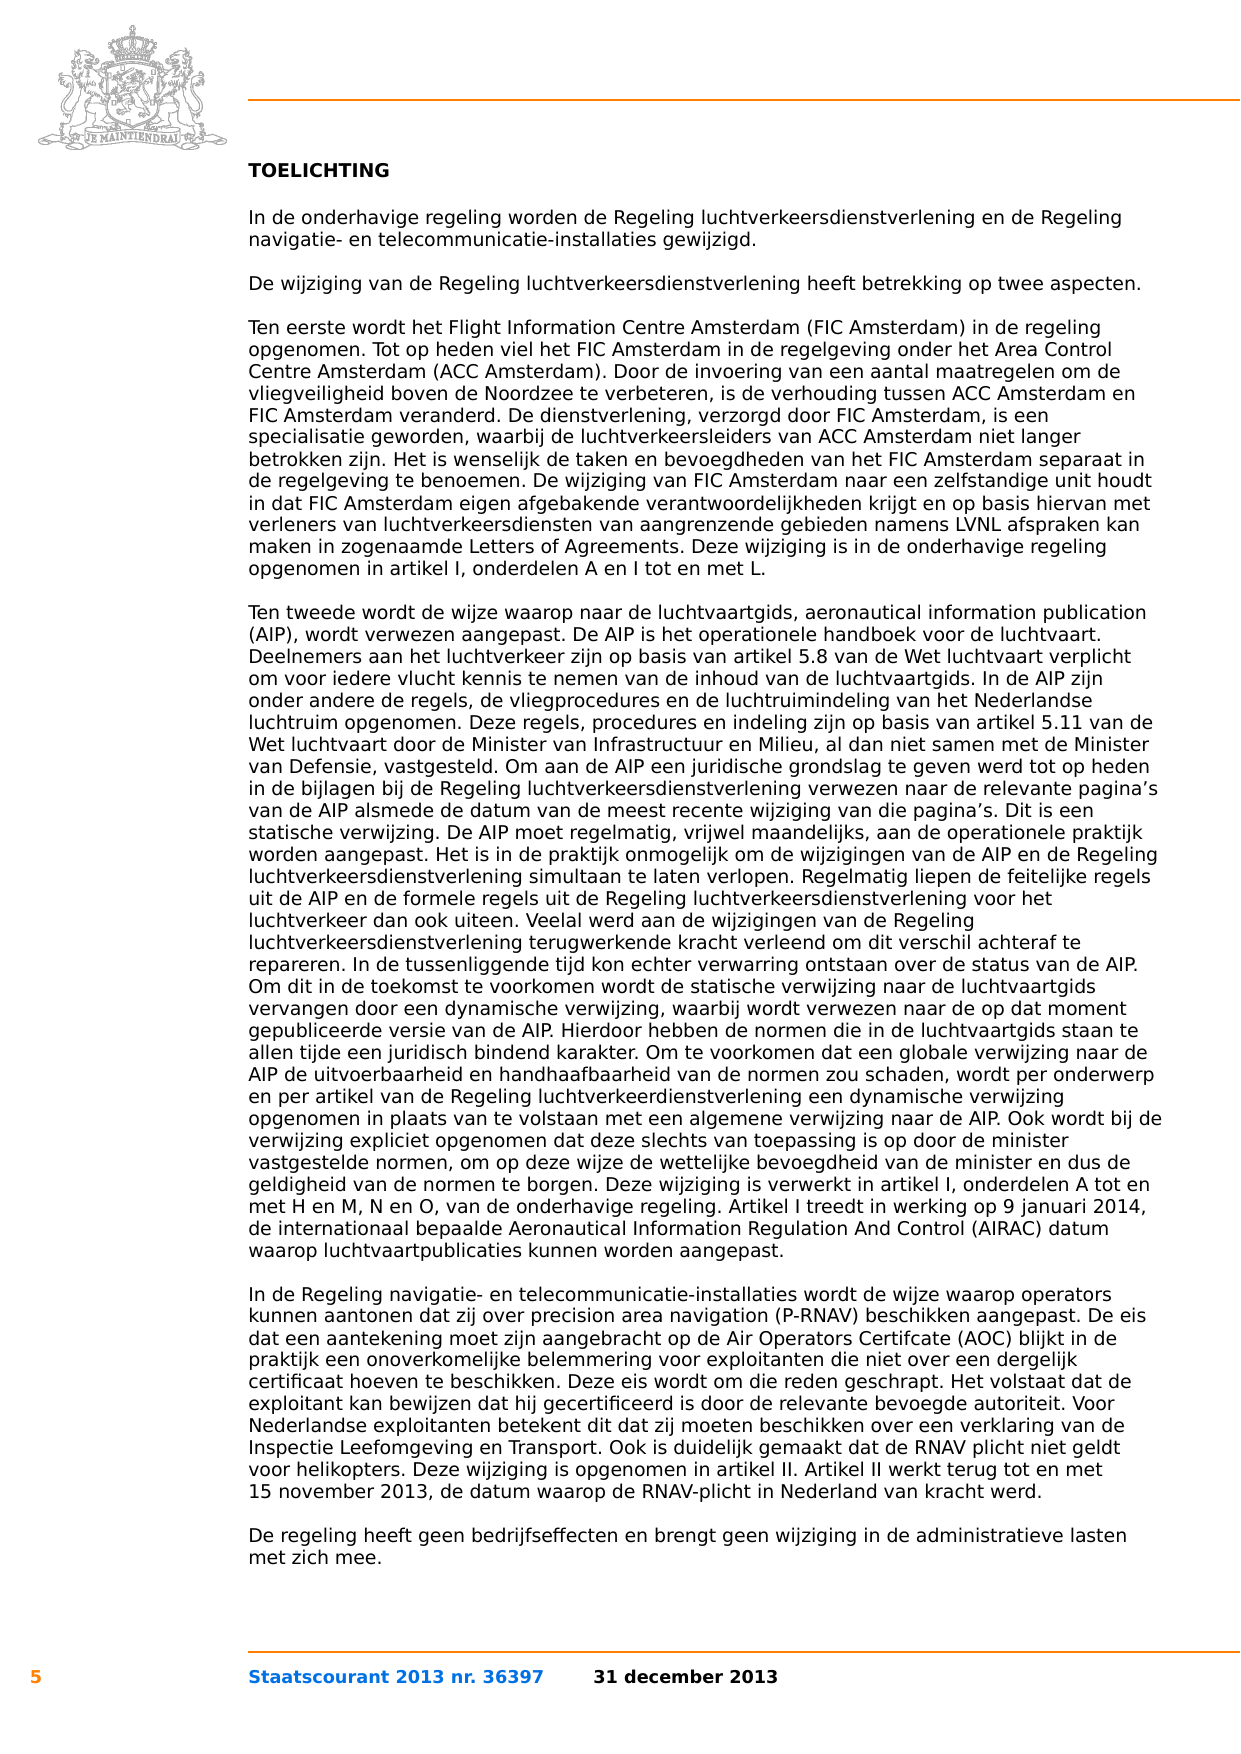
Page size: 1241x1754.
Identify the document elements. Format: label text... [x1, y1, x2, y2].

text In de Regeling navigatie- en telecommunicatie-installaties wordt de wijze waarop operators kunnen aantonen dat zij over precision area navigation (P-RNAV) beschikken aangepast. De eis dat een aantekening moet zijn aangebracht op de Air Operators Certifcate (AOC) blijkt in de praktijk een onoverkomelijke belemmering voor exploitanten die niet over een dergelijk certificaat hoeven te beschikken. Deze eis wordt om die reden geschrapt. Het volstaat dat de exploitant kan bewijzen dat hij gecertificeerd is door de relevante bevoegde autoriteit. Voor Nederlandse exploitanten betekent dit dat zij moeten beschikken over een verklaring van de Inspectie Leefomgeving en Transport. Ook is duidelijk gemaakt dat de RNAV plicht niet geldt voor helikopters. Deze wijziging is opgenomen in artikel II. Artikel II werkt terug tot en met 15 november 2013, de datum waarop de RNAV-plicht in Nederland van kracht werd. [248, 1283, 1163, 1503]
text In de onderhavige regeling worden de Regeling luchtverkeersdienstverlening en de Regeling navigatie- en telecommunicatie-installaties gewijzigd. [248, 207, 1163, 251]
text De wijziging van de Regeling luchtverkeersdienstverlening heeft betrekking op twee aspecten. [248, 273, 1163, 295]
text Ten eerste wordt het Flight Information Centre Amsterdam (FIC Amsterdam) in de regeling opgenomen. Tot op heden viel het FIC Amsterdam in de regelgeving onder het Area Control Centre Amsterdam (ACC Amsterdam). Door de invoering van een aantal maatregelen om de vliegveiligheid boven de Noordzee te verbeteren, is de verhouding tussen ACC Amsterdam en FIC Amsterdam veranderd. De dienstverlening, verzorgd door FIC Amsterdam, is een specialisatie geworden, waarbij de luchtverkeersleiders van ACC Amsterdam niet langer betrokken zijn. Het is wenselijk de taken en bevoegdheden van het FIC Amsterdam separaat in de regelgeving te benoemen. De wijziging van FIC Amsterdam naar een zelfstandige unit houdt in dat FIC Amsterdam eigen afgebakende verantwoordelijkheden krijgt en op basis hiervan met verleners van luchtverkeersdiensten van aangrenzende gebieden namens LVNL afspraken kan maken in zogenaamde Letters of Agreements. Deze wijziging is in de onderhavige regeling opgenomen in artikel I, onderdelen A en I tot en met L. [248, 317, 1163, 580]
text Ten tweede wordt de wijze waarop naar de luchtvaartgids, aeronautical information publication (AIP), wordt verwezen aangepast. De AIP is het operationele handboek voor de luchtvaart. Deelnemers aan het luchtverkeer zijn op basis van artikel 5.8 van de Wet luchtvaart verplicht om voor iedere vlucht kennis te nemen van de inhoud van de luchtvaartgids. In de AIP zijn onder andere de regels, de vliegprocedures en de luchtruimindeling van het Nederlandse luchtruim opgenomen. Deze regels, procedures en indeling zijn op basis van artikel 5.11 van de Wet luchtvaart door de Minister van Infrastructuur en Milieu, al dan niet samen met de Minister van Defensie, vastgesteld. Om aan de AIP een juridische grondslag te geven werd tot op heden in de bijlagen bij de Regeling luchtverkeersdienstverlening verwezen naar de relevante pagina’s van de AIP alsmede de datum van de meest recente wijziging van die pagina’s. Dit is een statische verwijzing. De AIP moet regelmatig, vrijwel maandelijks, aan de operationele praktijk worden aangepast. Het is in de praktijk onmogelijk om de wijzigingen van de AIP en de Regeling luchtverkeersdienstverlening simultaan te laten verlopen. Regelmatig liepen de feitelijke regels uit de AIP en de formele regels uit de Regeling luchtverkeersdienstverlening voor het luchtverkeer dan ook uiteen. Veelal werd aan de wijzigingen van de Regeling luchtverkeersdienstverlening terugwerkende kracht verleend om dit verschil achteraf te repareren. In de tussenliggende tijd kon echter verwarring ontstaan over de status van de AIP. Om dit in de toekomst te voorkomen wordt de statische verwijzing naar de luchtvaartgids vervangen door een dynamische verwijzing, waarbij wordt verwezen naar de op dat moment gepubliceerde versie van de AIP. Hierdoor hebben de normen die in de luchtvaartgids staan te allen tijde een juridisch bindend karakter. Om te voorkomen dat een globale verwijzing naar de AIP de uitvoerbaarheid en handhaafbaarheid van de normen zou schaden, wordt per onderwerp en per artikel van de Regeling luchtverkeerdienstverlening een dynamische verwijzing opgenomen in plaats van te volstaan met een algemene verwijzing naar de AIP. Ook wordt bij de verwijzing expliciet opgenomen dat deze slechts van toepassing is op door de minister vastgestelde normen, om op deze wijze de wettelijke bevoegdheid van de minister en dus de geldigheid van de normen te borgen. Deze wijziging is verwerkt in artikel I, onderdelen A tot en met H en M, N en O, van de onderhavige regeling. Artikel I treedt in werking op 9 januari 2014, de internationaal bepaalde Aeronautical Information Regulation And Control (AIRAC) datum waarop luchtvaartpublicaties kunnen worden aangepast. [248, 602, 1163, 1262]
text De regeling heeft geen bedrijfseffecten en brengt geen wijziging in de administratieve lasten met zich mee. [248, 1525, 1163, 1569]
picture [38, 25, 227, 150]
subtitle TOELICHTING [248, 160, 1163, 182]
